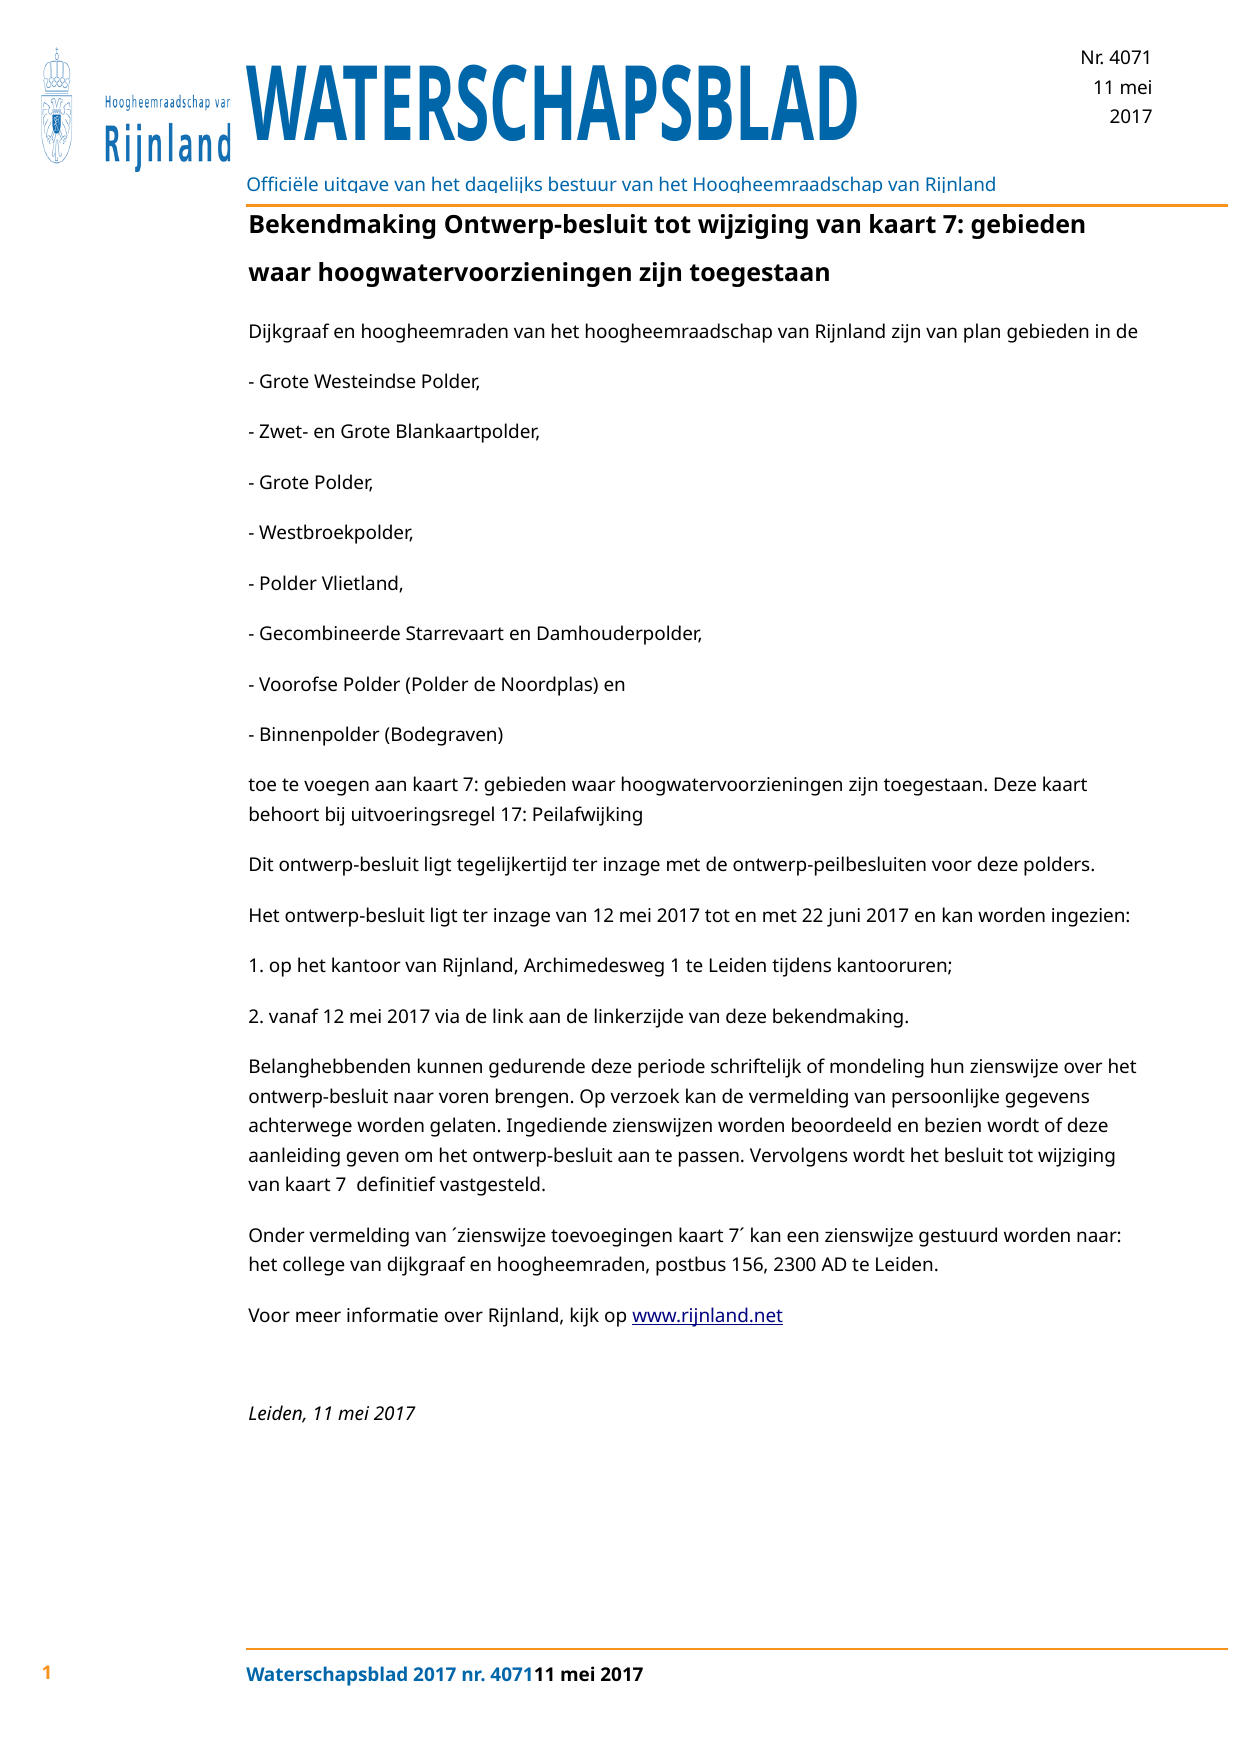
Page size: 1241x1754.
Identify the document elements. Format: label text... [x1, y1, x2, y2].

picture [41, 47, 231, 172]
text - Westbroekpolder, [248, 519, 1152, 545]
text Dit ontwerp-besluit ligt tegelijkertijd ter inzage met de ontwerp-peilbesluiten voor deze polders. [248, 852, 1152, 877]
text - Gecombineerde Starrevaart en Damhouderpolder, [248, 620, 1152, 646]
text - Zwet- en Grote Blankaartpolder, [248, 419, 1152, 444]
text - Grote Westeindse Polder, [248, 368, 1152, 394]
text Voor meer informatie over Rijnland, kijk op www.rijnland.net [248, 1302, 1152, 1328]
text - Voorofse Polder (Polder de Noordplas) en [248, 671, 1152, 697]
text toe te voegen aan kaart 7: gebieden waar hoogwatervoorzieningen zijn toegestaan. Deze kaart behoort bij uitvoeringsregel 17: Peilafwijking [248, 772, 1152, 827]
text Leiden, 11 mei 2017 [248, 1400, 1152, 1426]
text - Grote Polder, [248, 469, 1152, 495]
text Het ontwerp-besluit ligt ter inzage van 12 mei 2017 tot en met 22 juni 2017 en kan worden ingezien: [248, 902, 1152, 928]
text Dijkgraaf en hoogheemraden van het hoogheemraadschap van Rijnland zijn van plan gebieden in de [248, 318, 1152, 344]
text Bekendmaking Ontwerp-besluit tot wijziging van kaart 7: gebieden waar hoogwatervoorzieningen zijn toegestaan [248, 207, 1152, 288]
text - Polder Vlietland, [248, 570, 1152, 596]
text Belanghebbenden kunnen gedurende deze periode schriftelijk of mondeling hun zienswijze over het ontwerp-besluit naar voren brengen. Op verzoek kan de vermelding van persoonlijke gegevens achterwege worden gelaten. Ingediende zienswijzen worden beoordeeld en bezien wordt of deze aanleiding geven om het ontwerp-besluit aan te passen. Vervolgens wordt het besluit tot wijziging van kaart 7 definitief vastgesteld. [248, 1053, 1152, 1197]
text - Binnenpolder (Bodegraven) [248, 721, 1152, 747]
text 2. vanaf 12 mei 2017 via de link aan de linkerzijde van deze bekendmaking. [248, 1003, 1152, 1029]
text Onder vermelding van ´zienswijze toevoegingen kaart 7´ kan een zienswijze gestuurd worden naar: het college van dijkgraaf en hoogheemraden, postbus 156, 2300 AD te Leiden. [248, 1222, 1152, 1277]
text 1. op het kantoor van Rijnland, Archimedesweg 1 te Leiden tijdens kantooruren; [248, 952, 1152, 978]
